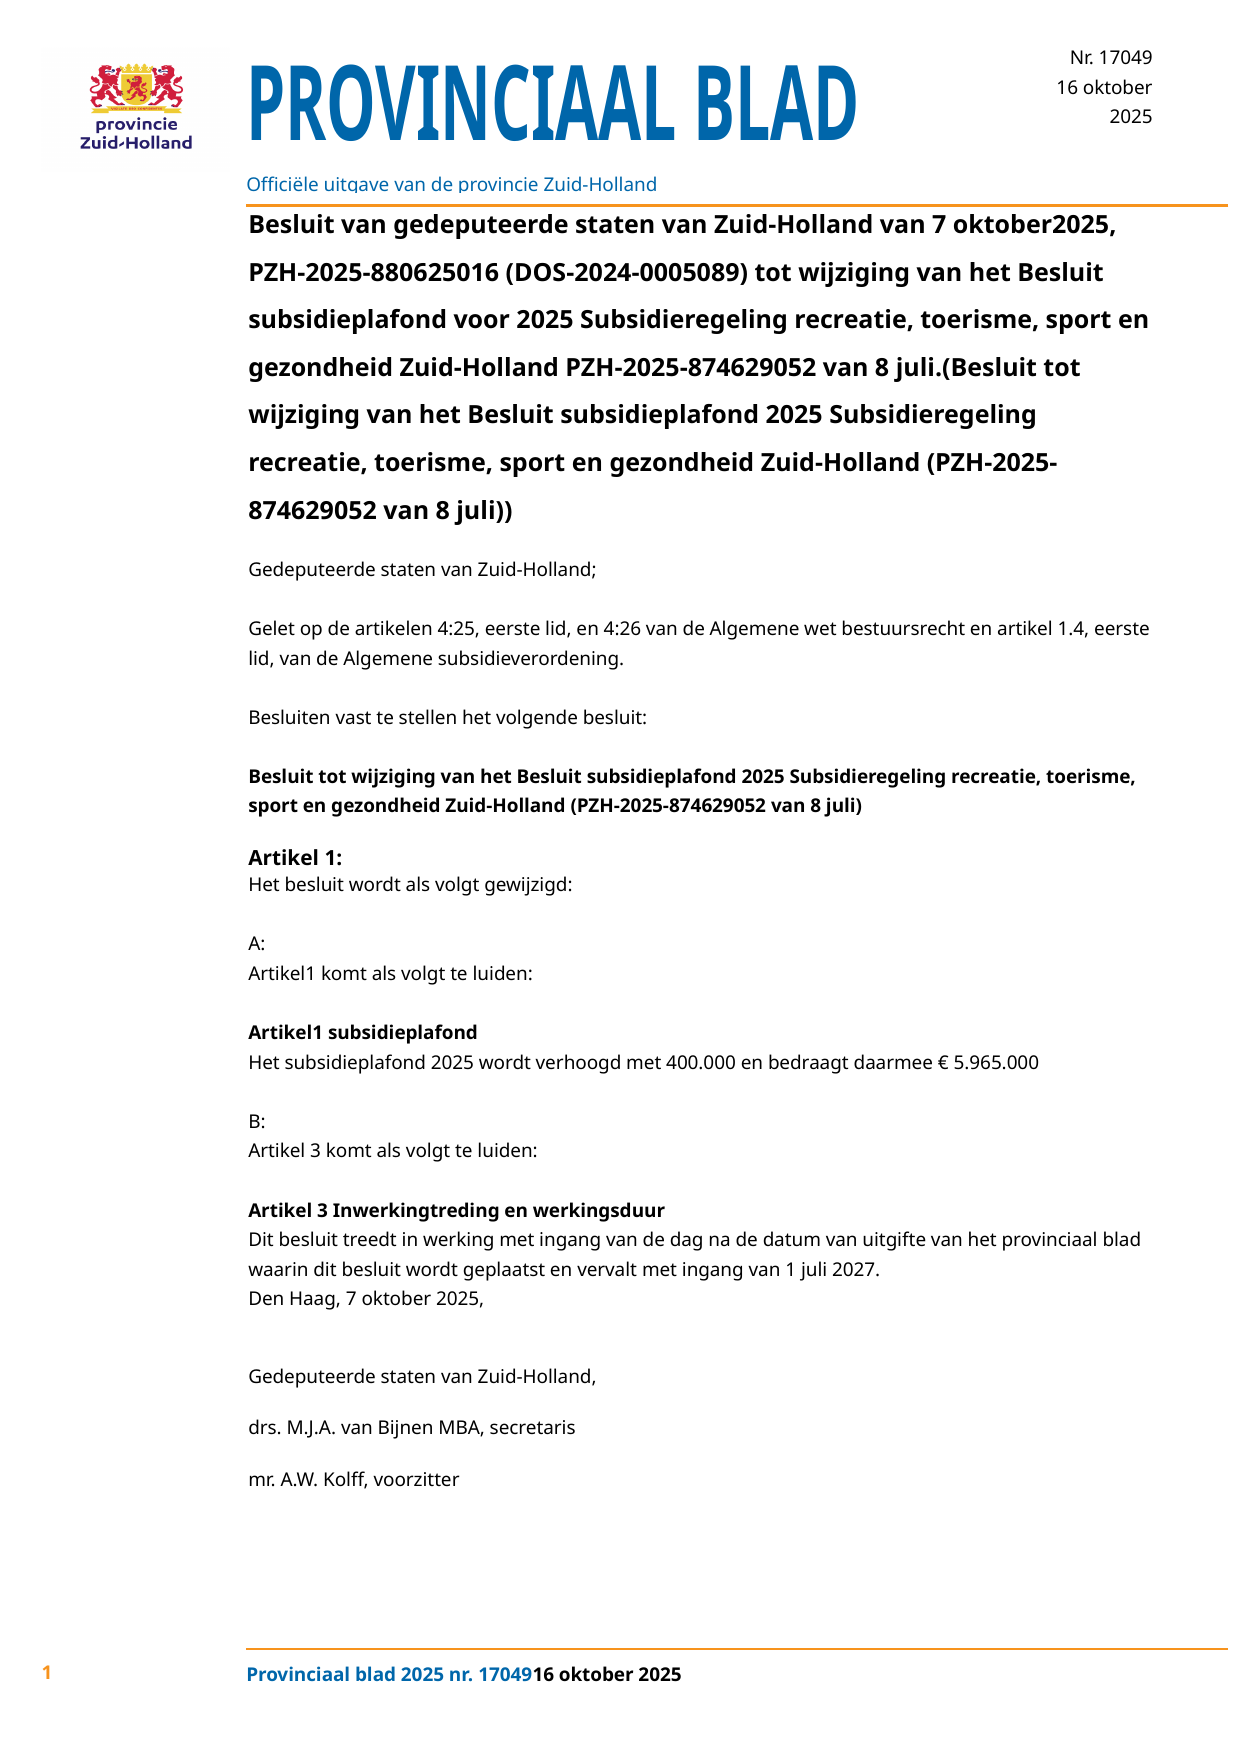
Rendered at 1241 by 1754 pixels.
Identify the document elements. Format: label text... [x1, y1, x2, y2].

text Het besluit wordt als volgt gewijzigd: [248, 871, 1152, 897]
text Artikel 3 Inwerkingtreding en werkingsduur [248, 1197, 1152, 1223]
text Artikel1 komt als volgt te luiden: [248, 960, 1152, 986]
text Artikel 1: [248, 843, 1152, 871]
picture [41, 47, 231, 172]
text Artikel1 subsidieplafond [248, 1019, 1152, 1045]
text A: [248, 931, 1152, 956]
text Besluit van gedeputeerde staten van Zuid-Holland van 7 oktober2025, PZH-2025-880625016 (DOS-2024-0005089) tot wijziging van het Besluit subsidieplafond voor 2025 Subsidieregeling recreatie, toerisme, sport en gezondheid Zuid-Holland PZH-2025-874629052 van 8 juli.(Besluit tot wijziging van het Besluit subsidieplafond 2025 Subsidieregeling recreatie, toerisme, sport en gezondheid Zuid-Holland (PZH-2025-874629052 van 8 juli)) [248, 207, 1152, 526]
text Gedeputeerde staten van Zuid-Holland; [248, 556, 1152, 582]
text Besluit tot wijziging van het Besluit subsidieplafond 2025 Subsidieregeling recreatie, toerisme, sport en gezondheid Zuid-Holland (PZH-2025-874629052 van 8 juli) [248, 763, 1152, 818]
text drs. M.J.A. van Bijnen MBA, secretaris [248, 1414, 1152, 1440]
text Gelet op de artikelen 4:25, eerste lid, en 4:26 van de Algemene wet bestuursrecht en artikel 1.4, eerste lid, van de Algemene subsidieverordening. [248, 615, 1152, 670]
text Den Haag, 7 oktober 2025, [248, 1286, 1152, 1311]
text mr. A.W. Kolff, voorzitter [248, 1466, 1152, 1491]
text Gedeputeerde staten van Zuid-Holland, [248, 1363, 1152, 1388]
text Artikel 3 komt als volgt te luiden: [248, 1138, 1152, 1163]
text Besluiten vast te stellen het volgende besluit: [248, 704, 1152, 729]
text Dit besluit treedt in werking met ingang van de dag na de datum van uitgifte van het provinciaal blad waarin dit besluit wordt geplaatst en vervalt met ingang van 1 juli 2027. [248, 1226, 1152, 1282]
text B: [248, 1108, 1152, 1134]
text Het subsidieplafond 2025 wordt verhoogd met 400.000 en bedraagt daarmee € 5.965.000 [248, 1049, 1152, 1075]
